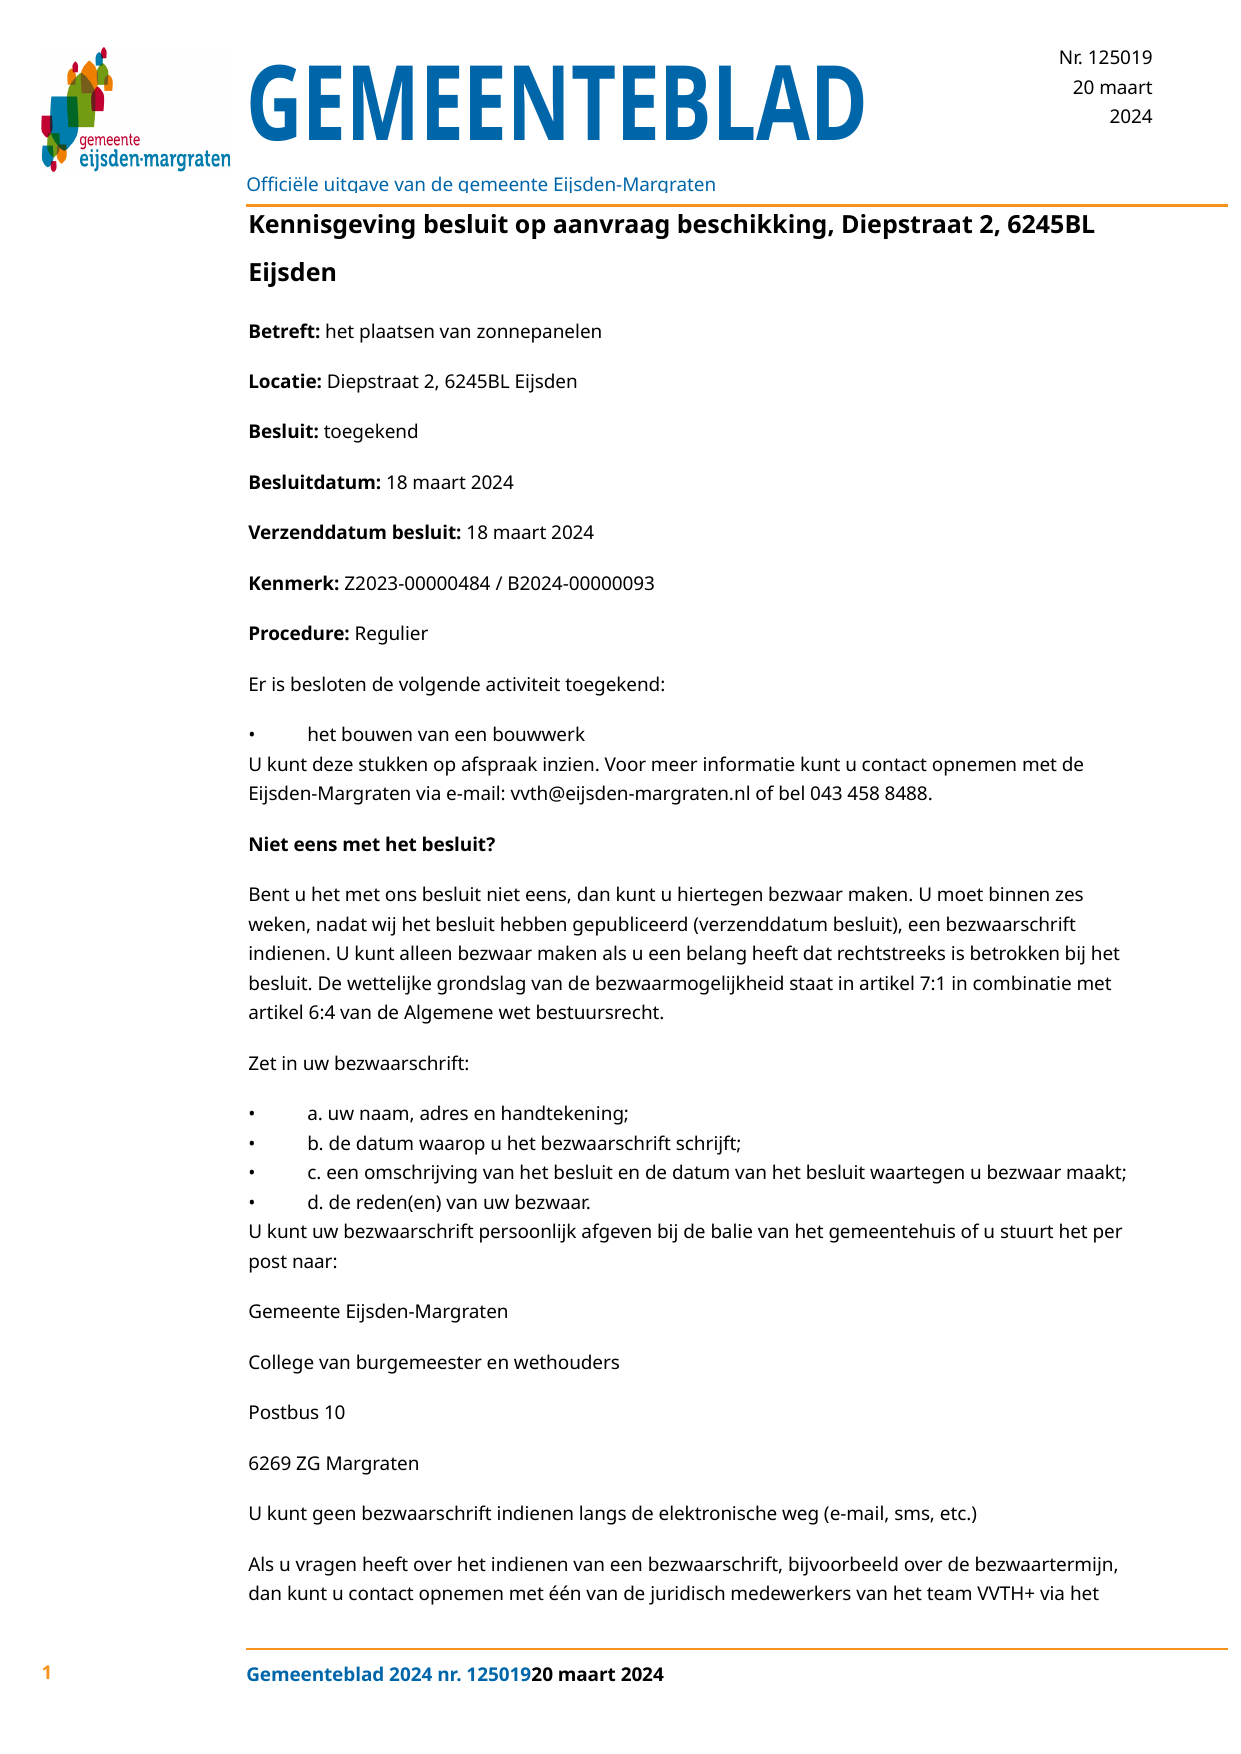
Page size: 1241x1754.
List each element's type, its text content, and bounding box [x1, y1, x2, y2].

text Procedure: Regulier [248, 620, 1152, 646]
text College van burgemeester en wethouders [248, 1349, 1152, 1375]
list c. een omschrijving van het besluit en de datum van het besluit waartegen u bezwaar maakt; [248, 1159, 1152, 1185]
text Besluit: toegekend [248, 419, 1152, 444]
list b. de datum waarop u het bezwaarschrift schrijft; [248, 1130, 1152, 1156]
list het bouwen van een bouwwerk [248, 721, 1152, 747]
text Locatie: Diepstraat 2, 6245BL Eijsden [248, 368, 1152, 394]
text Kennisgeving besluit op aanvraag beschikking, Diepstraat 2, 6245BL Eijsden [248, 207, 1152, 288]
text Er is besloten de volgende activiteit toegekend: [248, 671, 1152, 697]
text Kenmerk: Z2023-00000484 / B2024-00000093 [248, 570, 1152, 596]
text Verzenddatum besluit: 18 maart 2024 [248, 519, 1152, 545]
list a. uw naam, adres en handtekening; [248, 1100, 1152, 1126]
list d. de reden(en) van uw bezwaar. [248, 1189, 1152, 1215]
text 6269 ZG Margraten [248, 1450, 1152, 1476]
text U kunt deze stukken op afspraak inzien. Voor meer informatie kunt u contact opnemen met de Eijsden-Margraten via e-mail: vvth@eijsden-margraten.nl of bel 043 458 8488. [248, 751, 1152, 806]
text Postbus 10 [248, 1399, 1152, 1425]
text Als u vragen heeft over het indienen van een bezwaarschrift, bijvoorbeeld over de bezwaartermijn, dan kunt u contact opnemen met één van de juridisch medewerkers van het team VVTH+ via het [248, 1551, 1152, 1606]
text Gemeente Eijsden-Margraten [248, 1299, 1152, 1324]
text Bent u het met ons besluit niet eens, dan kunt u hiertegen bezwaar maken. U moet binnen zes weken, nadat wij het besluit hebben gepubliceerd (verzenddatum besluit), een bezwaarschrift indienen. U kunt alleen bezwaar maken als u een belang heeft dat rechtstreeks is betrokken bij het besluit. De wettelijke grondslag van de bezwaarmogelijkheid staat in artikel 7:1 in combinatie met artikel 6:4 van de Algemene wet bestuursrecht. [248, 881, 1152, 1025]
text Niet eens met het besluit? [248, 831, 1152, 857]
text U kunt geen bezwaarschrift indienen langs de elektronische weg (e-mail, sms, etc.) [248, 1500, 1152, 1526]
text Betreft: het plaatsen van zonnepanelen [248, 318, 1152, 344]
text U kunt uw bezwaarschrift persoonlijk afgeven bij de balie van het gemeentehuis of u stuurt het per post naar: [248, 1219, 1152, 1274]
picture [41, 47, 231, 172]
text Besluitdatum: 18 maart 2024 [248, 469, 1152, 495]
text Zet in uw bezwaarschrift: [248, 1050, 1152, 1076]
